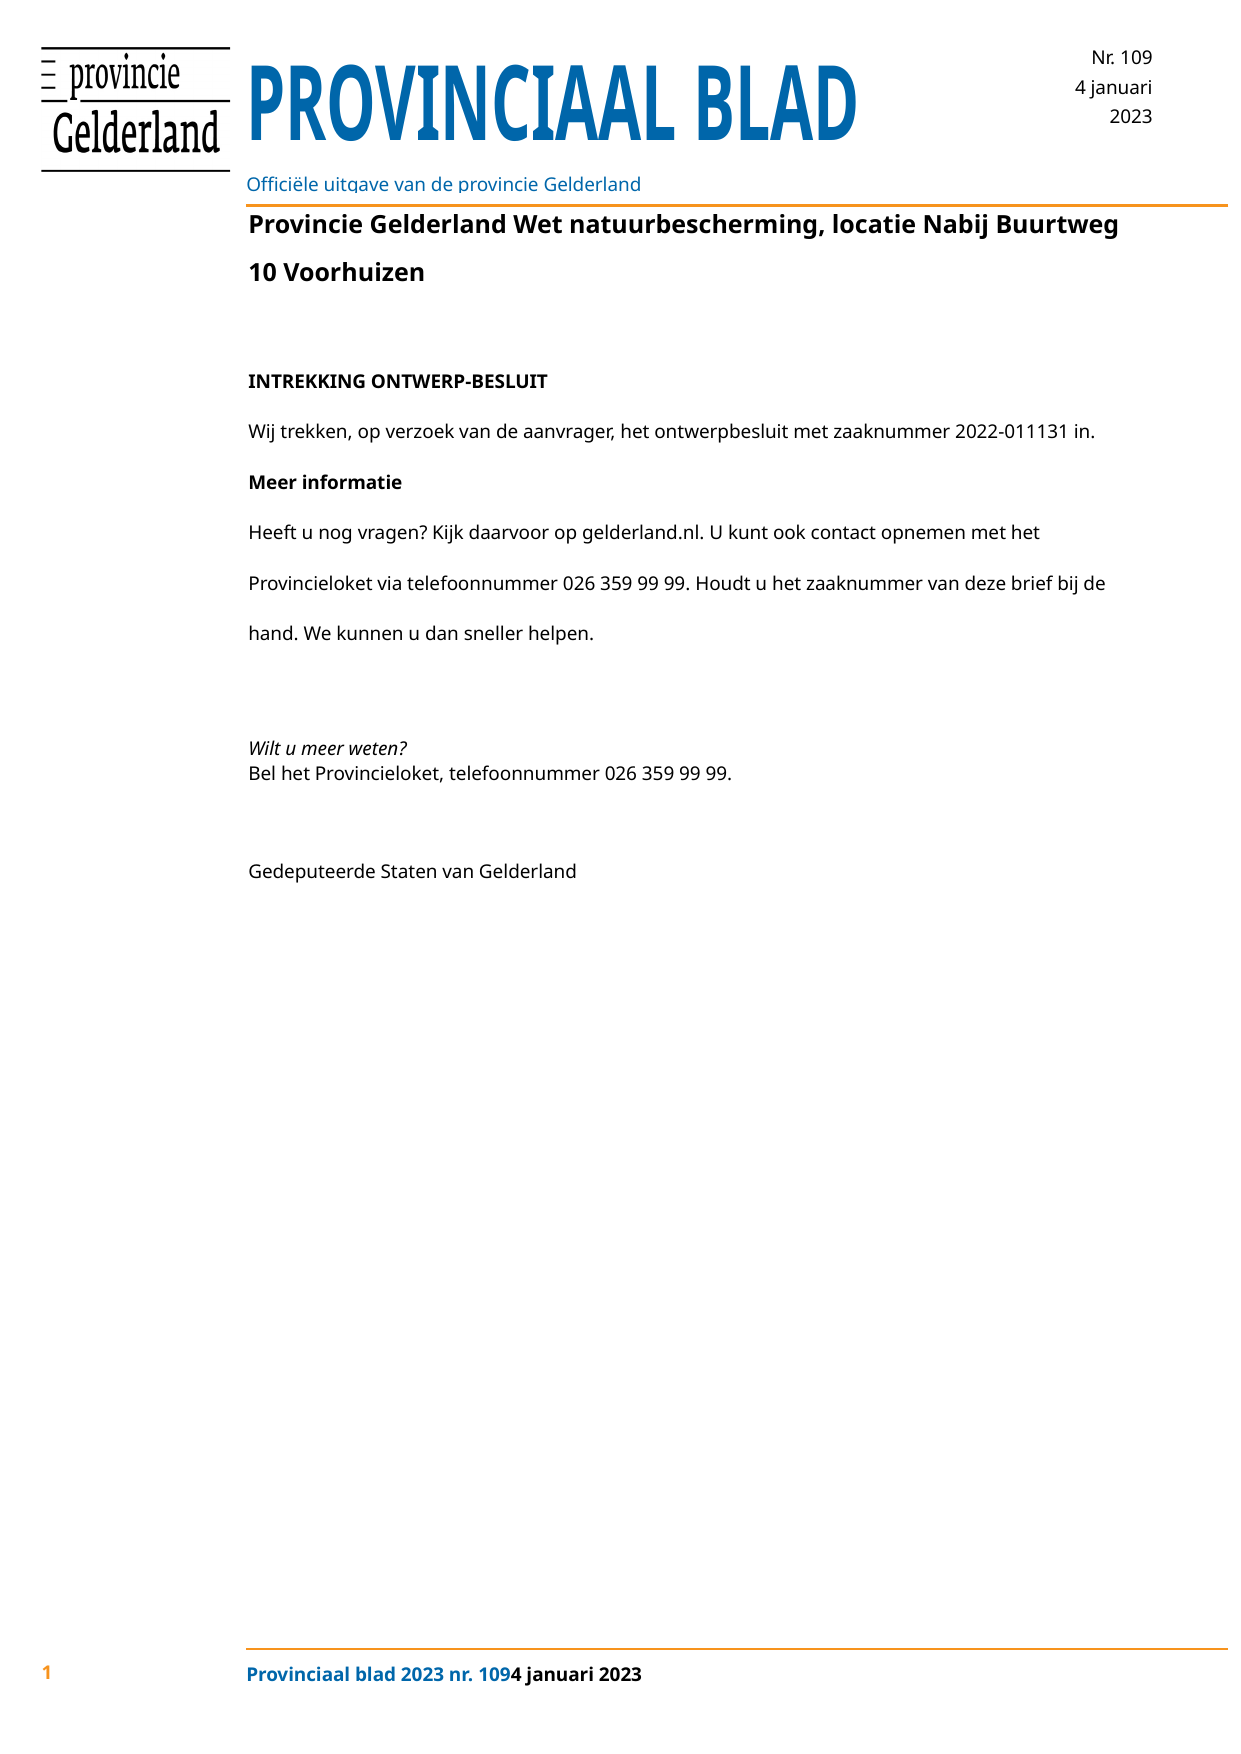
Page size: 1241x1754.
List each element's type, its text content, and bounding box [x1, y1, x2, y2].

text hand. We kunnen u dan sneller helpen. [248, 620, 1152, 646]
text Wilt u meer weten? [248, 735, 1152, 761]
picture [41, 47, 231, 172]
text Gedeputeerde Staten van Gelderland [248, 859, 1152, 884]
text Heeft u nog vragen? Kijk daarvoor op gelderland.nl. U kunt ook contact opnemen met het [248, 519, 1152, 545]
text Provincieloket via telefoonnummer 026 359 99 99. Houdt u het zaaknummer van deze brief bij de [248, 570, 1152, 596]
text Provincie Gelderland Wet natuurbescherming, locatie Nabij Buurtweg 10 Voorhuizen [248, 207, 1152, 288]
text INTREKKING ONTWERP-BESLUIT [248, 368, 1152, 394]
text Wij trekken, op verzoek van de aanvrager, het ontwerpbesluit met zaaknummer 2022-011131 in. [248, 419, 1152, 444]
text Bel het Provincieloket, telefoonnummer 026 359 99 99. [248, 761, 1152, 786]
text Meer informatie [248, 469, 1152, 495]
